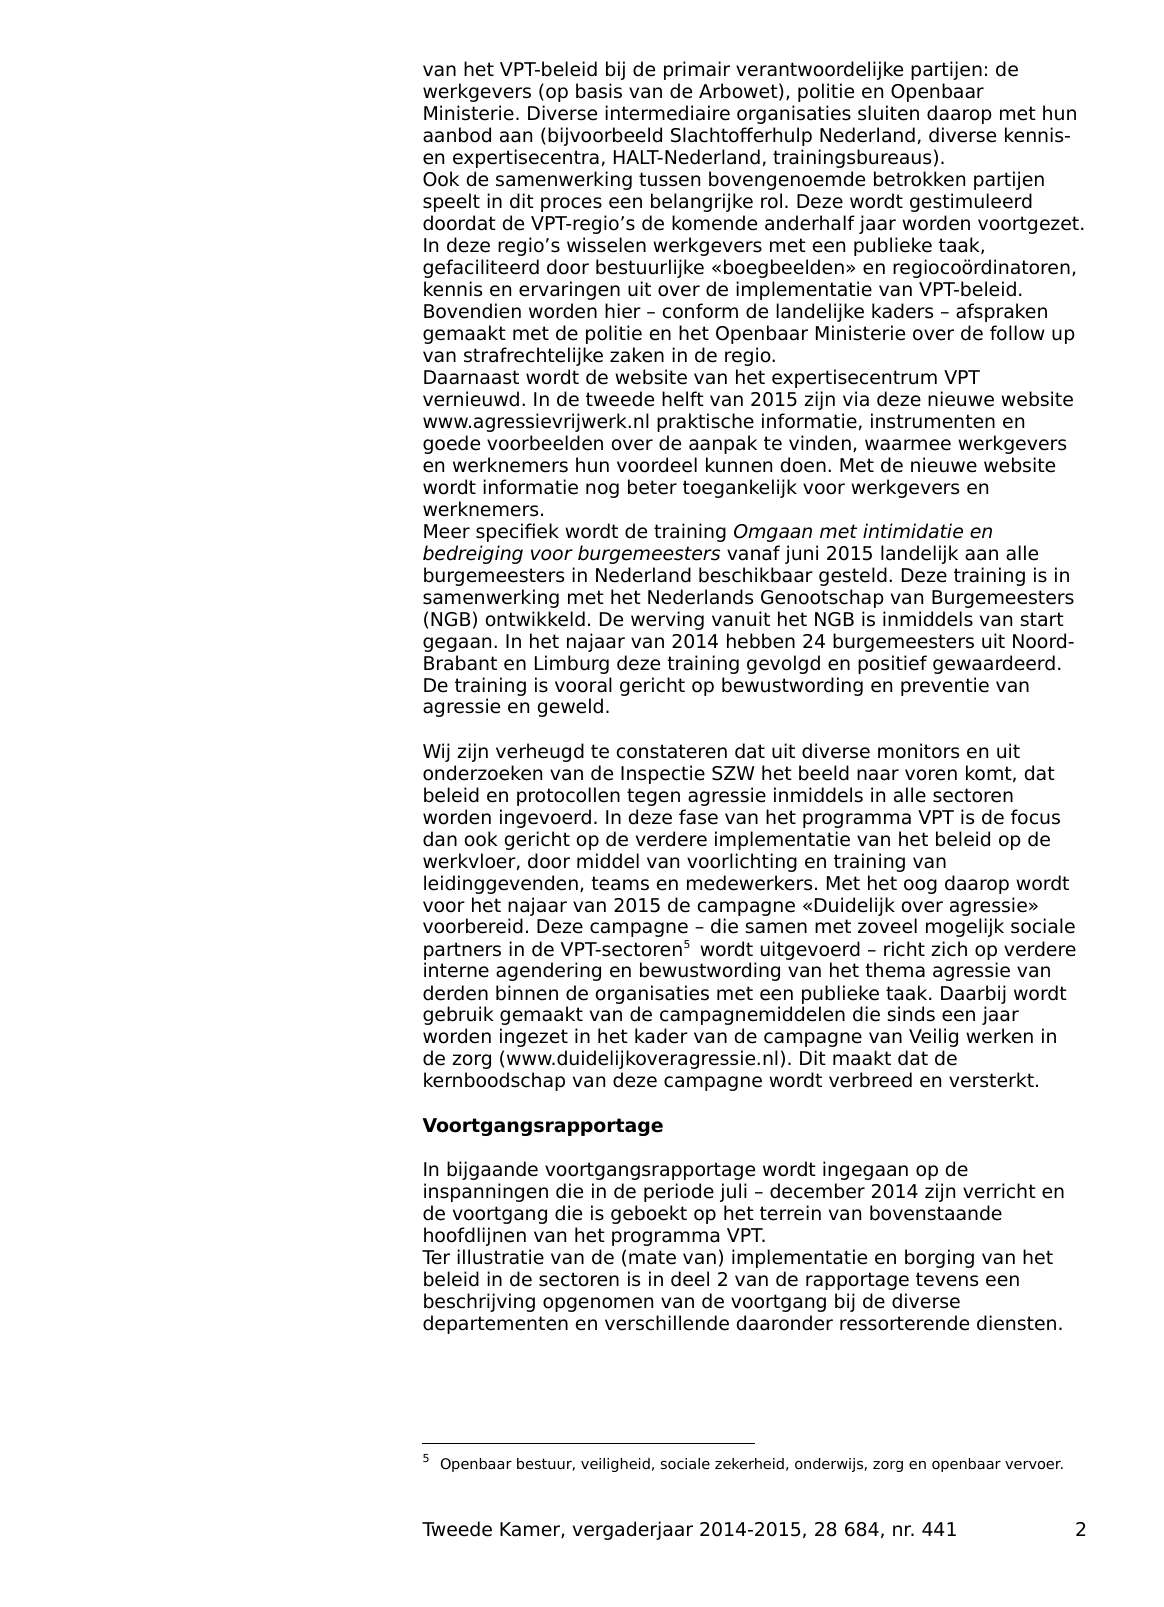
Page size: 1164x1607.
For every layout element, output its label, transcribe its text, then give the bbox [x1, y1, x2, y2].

text Openbaar bestuur, veiligheid, sociale zekerheid, onderwijs, zorg en openbaar vervoer. [422, 1452, 1087, 1474]
text Ter illustratie van de (mate van) implementatie en borging van het beleid in de sectoren is in deel 2 van de rapportage tevens een beschrijving opgenomen van de voortgang bij de diverse departementen en verschillende daaronder ressorterende diensten. [422, 1247, 1087, 1334]
text van het VPT-beleid bij de primair verantwoordelijke partijen: de werkgevers (op basis van de Arbowet), politie en Openbaar Ministerie. Diverse intermediaire organisaties sluiten daarop met hun aanbod aan (bijvoorbeeld Slachtofferhulp Nederland, diverse kennis- en expertisecentra, HALT-Nederland, trainingsbureaus). [422, 59, 1087, 169]
subtitle Voortgangsrapportage [422, 1114, 1087, 1136]
text Wij zijn verheugd te constateren dat uit diverse monitors en uit onderzoeken van de Inspectie SZW het beeld naar voren komt, dat beleid en protocollen tegen agressie inmiddels in alle sectoren worden ingevoerd. In deze fase van het programma VPT is de focus dan ook gericht op de verdere implementatie van het beleid op de werkvloer, door middel van voorlichting en training van leidinggevenden, teams en medewerkers. Met het oog daarop wordt voor het najaar van 2015 de campagne «Duidelijk over agressie» voorbereid. Deze campagne – die samen met zoveel mogelijk sociale partners in de VPT-sectoren wordt uitgevoerd – richt zich op verdere interne agendering en bewustwording van het thema agressie van derden binnen de organisaties met een publieke taak. Daarbij wordt gebruik gemaakt van de campagnemiddelen die sinds een jaar worden ingezet in het kader van de campagne van Veilig werken in de zorg (www.duidelijkoveragressie.nl). Dit maakt dat de kernboodschap van deze campagne wordt verbreed en versterkt. [422, 741, 1087, 1092]
text In bijgaande voortgangsrapportage wordt ingegaan op de inspanningen die in de periode juli – december 2014 zijn verricht en de voortgang die is geboekt op het terrein van bovenstaande hoofdlijnen van het programma VPT. [422, 1159, 1087, 1247]
text Meer specifiek wordt de training Omgaan met intimidatie en bedreiging voor burgemeesters vanaf juni 2015 landelijk aan alle burgemeesters in Nederland beschikbaar gesteld. Deze training is in samenwerking met het Nederlands Genootschap van Burgemeesters (NGB) ontwikkeld. De werving vanuit het NGB is inmiddels van start gegaan. In het najaar van 2014 hebben 24 burgemeesters uit Noord-Brabant en Limburg deze training gevolgd en positief gewaardeerd. De training is vooral gericht op bewustwording en preventie van agressie en geweld. [422, 521, 1087, 718]
text Daarnaast wordt de website van het expertisecentrum VPT vernieuwd. In de tweede helft van 2015 zijn via deze nieuwe website www.agressievrijwerk.nl praktische informatie, instrumenten en goede voorbeelden over de aanpak te vinden, waarmee werkgevers en werknemers hun voordeel kunnen doen. Met de nieuwe website wordt informatie nog beter toegankelijk voor werkgevers en werknemers. [422, 367, 1087, 521]
text Ook de samenwerking tussen bovengenoemde betrokken partijen speelt in dit proces een belangrijke rol. Deze wordt gestimuleerd doordat de VPT-regio’s de komende anderhalf jaar worden voortgezet. In deze regio’s wisselen werkgevers met een publieke taak, gefaciliteerd door bestuurlijke «boegbeelden» en regiocoördinatoren, kennis en ervaringen uit over de implementatie van VPT-beleid. Bovendien worden hier – conform de landelijke kaders – afspraken gemaakt met de politie en het Openbaar Ministerie over de follow up van strafrechtelijke zaken in de regio. [422, 169, 1087, 367]
